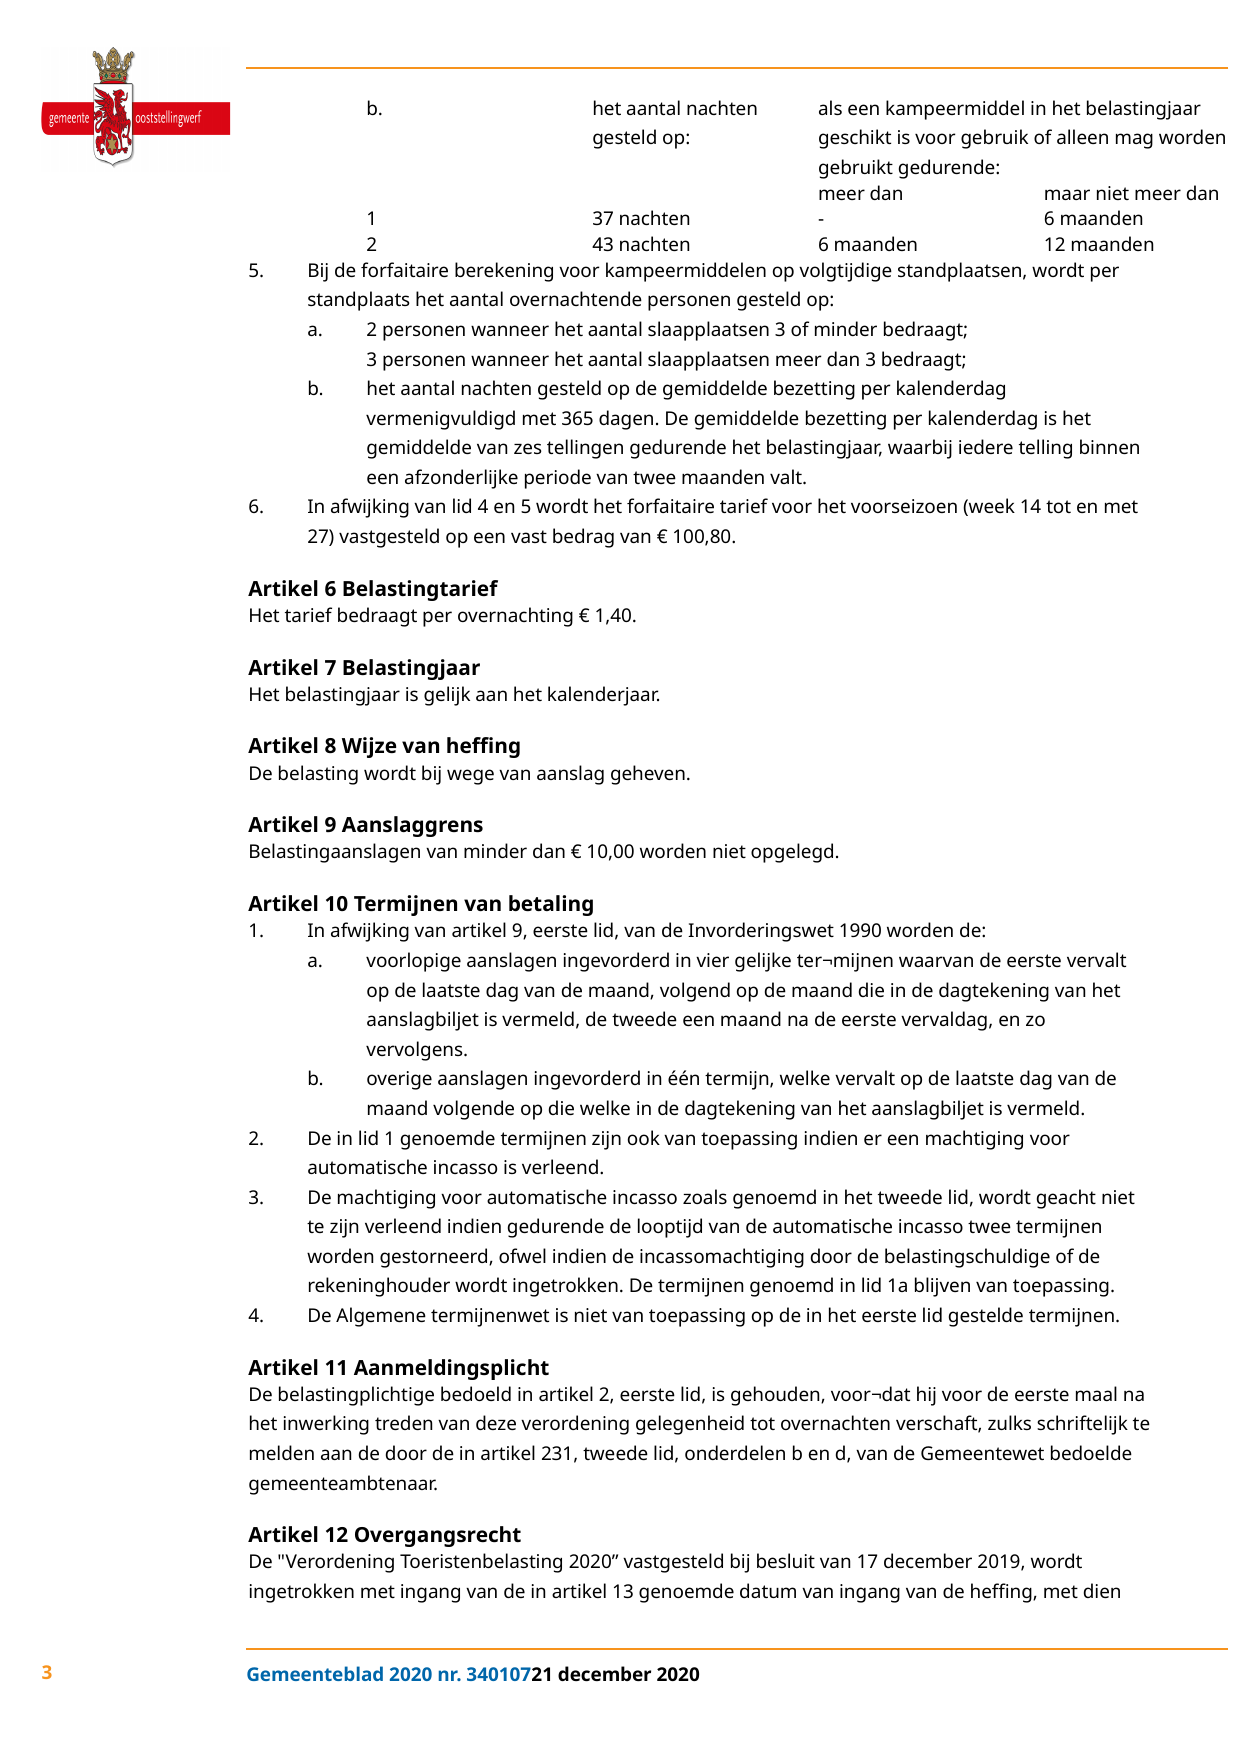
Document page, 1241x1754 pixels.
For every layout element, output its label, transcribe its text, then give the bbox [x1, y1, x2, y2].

table_cell 43 nachten [592, 231, 818, 257]
table_cell 1 [366, 206, 592, 231]
list De Algemene termijnenwet is niet van toepassing op de in het eerste lid gestelde termijnen. [248, 1302, 1152, 1328]
table_cell 6 maanden [818, 231, 1044, 257]
text Artikel 11 Aanmeldingsplicht [248, 1353, 1152, 1381]
table_cell 6 maanden [1044, 206, 1240, 231]
list De in lid 1 genoemde termijnen zijn ook van toepassing indien er een machtiging voor automatische incasso is verleend. [248, 1125, 1152, 1180]
table_header als een kampeermiddel in het belastingjaar geschikt is voor gebruik of alleen mag worden gebruikt gedurende: [818, 95, 1240, 180]
text Artikel 9 Aanslaggrens [248, 810, 1152, 839]
text Artikel 8 Wijze van heffing [248, 731, 1152, 760]
text Belastingaanslagen van minder dan € 10,00 worden niet opgelegd. [248, 839, 1152, 864]
table_cell meer dan [818, 180, 1044, 206]
list In afwijking van artikel 9, eerste lid, van de Invorderingswet 1990 worden de: [248, 918, 1152, 943]
text Artikel 7 Belastingjaar [248, 653, 1152, 681]
list Bij de forfaitaire berekening voor kampeermiddelen op volgtijdige standplaatsen, wordt per standplaats het aantal overnachtende personen gesteld op: [248, 257, 1152, 312]
text Artikel 10 Termijnen van betaling [248, 889, 1152, 918]
table_cell maar niet meer dan [1044, 180, 1240, 206]
list De machtiging voor automatische incasso zoals genoemd in het tweede lid, wordt geacht niet te zijn verleend indien gedurende de looptijd van de automatische incasso twee termijnen worden gestorneerd, ofwel indien de incassomachtiging door de belastingschuldige of de rekeninghouder wordt ingetrokken. De termijnen genoemd in lid 1a blijven van toepassing. [248, 1184, 1152, 1298]
list het aantal nachten gesteld op de gemiddelde bezetting per kalenderdag vermenigvuldigd met 365 dagen. De gemiddelde bezetting per kalenderdag is het gemiddelde van zes tellingen gedurende het belastingjaar, waarbij iedere telling binnen een afzonderlijke periode van twee maanden valt. [307, 375, 1152, 490]
text De belasting wordt bij wege van aanslag geheven. [248, 760, 1152, 786]
table_header b. [366, 95, 592, 180]
text De "Verordening Toeristenbelasting 2020” vastgesteld bij besluit van 17 december 2019, wordt ingetrokken met ingang van de in artikel 13 genoemde datum van ingang van de heffing, met dien [248, 1549, 1152, 1604]
table_cell 37 nachten [592, 206, 818, 231]
list overige aanslagen ingevorderd in één termijn, welke vervalt op de laatste dag van de maand volgende op die welke in de dagtekening van het aanslagbiljet is vermeld. [307, 1066, 1152, 1121]
list In afwijking van lid 4 en 5 wordt het forfaitaire tarief voor het voorseizoen (week 14 tot en met 27) vastgesteld op een vast bedrag van € 100,80. [248, 494, 1152, 549]
table_cell 12 maanden [1044, 231, 1240, 257]
table_cell - [818, 206, 1044, 231]
list 3 personen wanneer het aantal slaapplaatsen meer dan 3 bedraagt; [307, 346, 1152, 372]
text Artikel 6 Belastingtarief [248, 574, 1152, 602]
table_header het aantal nachten gesteld op: [592, 95, 818, 180]
text Het tarief bedraagt per overnachting € 1,40. [248, 602, 1152, 628]
table_cell [366, 180, 592, 206]
text Het belastingjaar is gelijk aan het kalenderjaar. [248, 681, 1152, 707]
text De belastingplichtige bedoeld in artikel 2, eerste lid, is gehouden, voor¬dat hij voor de eerste maal na het inwerking treden van deze verordening gelegenheid tot overnachten verschaft, zulks schriftelijk te melden aan de door de in artikel 231, tweede lid, onderdelen b en d, van de Gemeentewet bedoelde gemeenteambtenaar. [248, 1381, 1152, 1496]
list voorlopige aanslagen ingevorderd in vier gelijke ter¬mijnen waarvan de eerste vervalt op de laatste dag van de maand, volgend op de maand die in de dagtekening van het aanslagbiljet is vermeld, de tweede een maand na de eerste vervaldag, en zo vervolgens. [307, 947, 1152, 1062]
picture [41, 47, 231, 172]
table_cell 2 [366, 231, 592, 257]
list 2 personen wanneer het aantal slaapplaatsen 3 of minder bedraagt; [307, 316, 1152, 342]
text Artikel 12 Overgangsrecht [248, 1520, 1152, 1549]
table_cell [592, 180, 818, 206]
